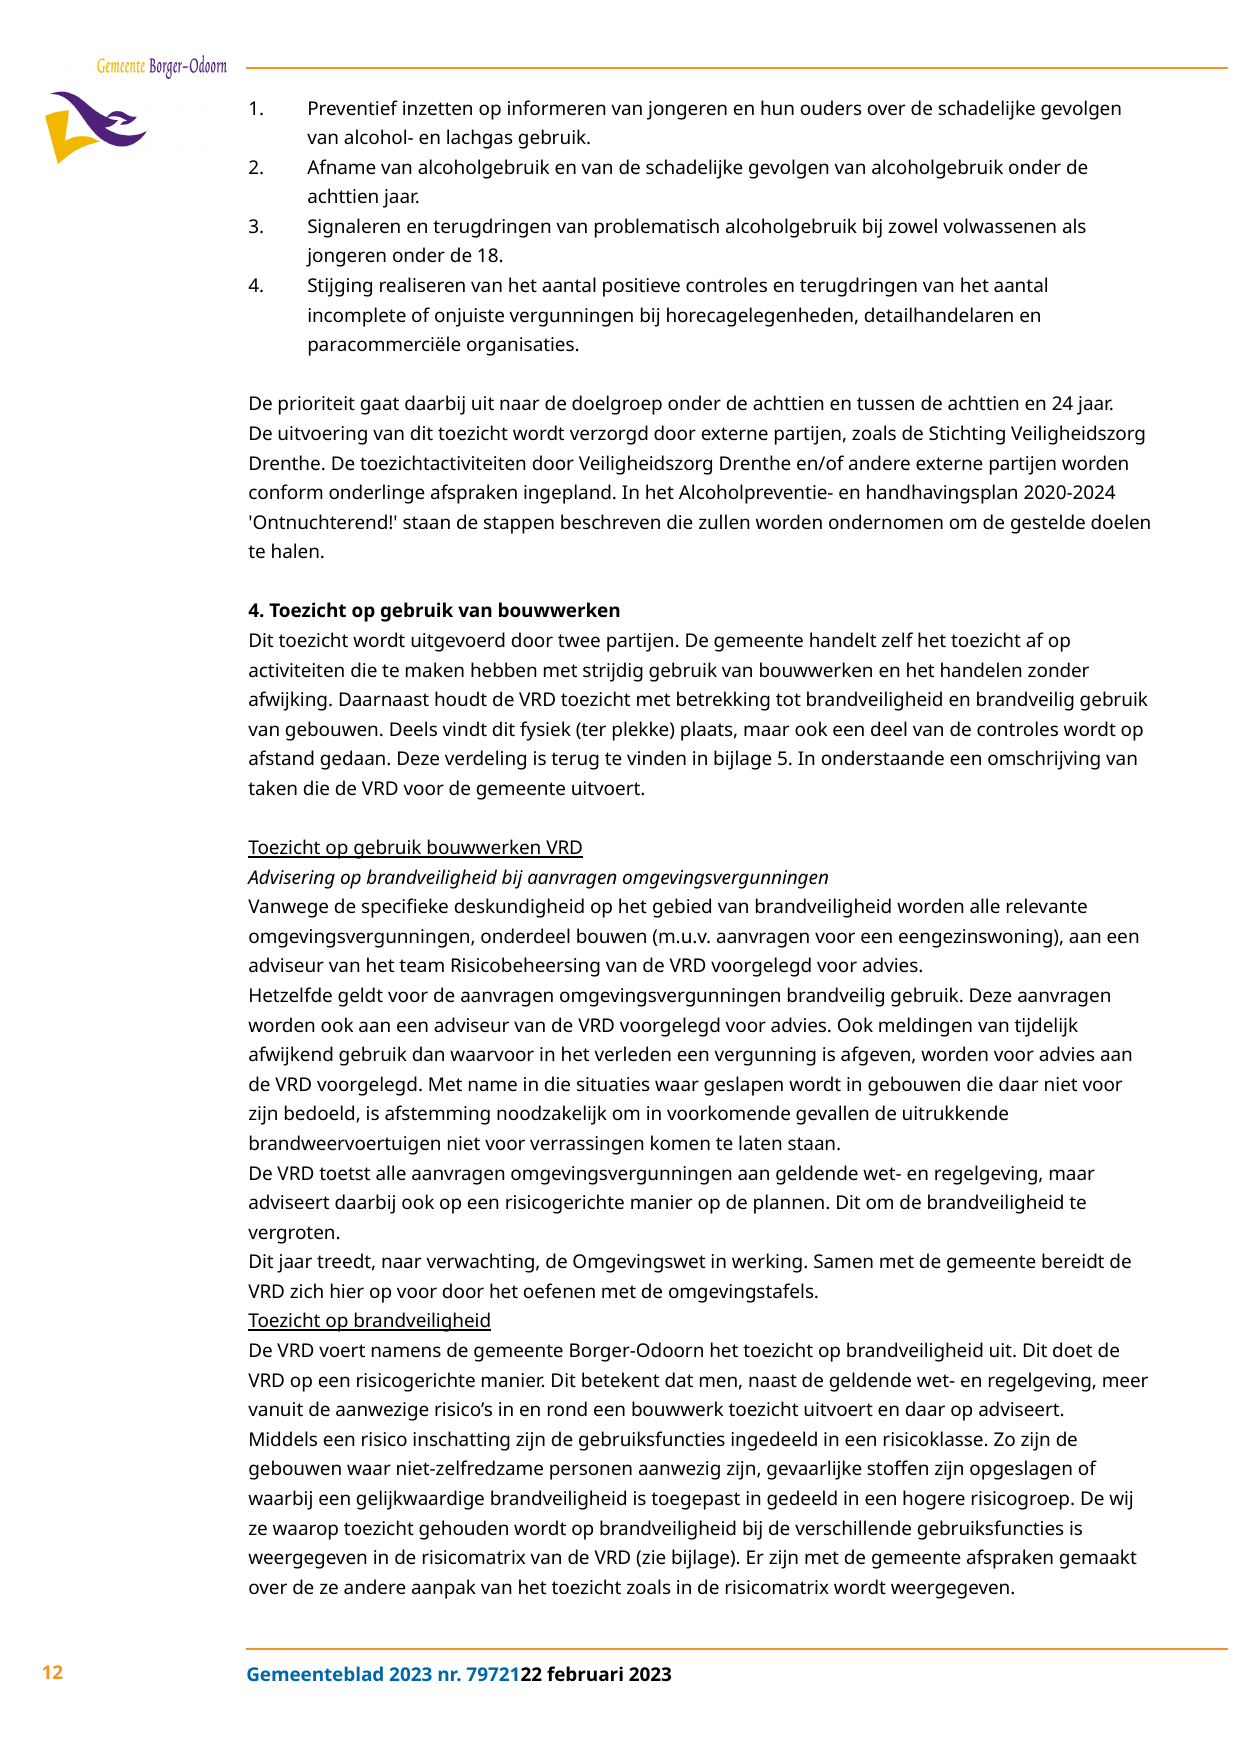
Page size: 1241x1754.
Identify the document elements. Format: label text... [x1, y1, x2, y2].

text Advisering op brandveiligheid bij aanvragen omgevingsvergunningen [248, 864, 1152, 890]
list Stijging realiseren van het aantal positieve controles en terugdringen van het aantal incomplete of onjuiste vergunningen bij horecagelegenheden, detailhandelaren en paracommerciële organisaties. [248, 272, 1152, 357]
text De VRD voert namens de gemeente Borger-Odoorn het toezicht op brandveiligheid uit. Dit doet de VRD op een risicogerichte manier. Dit betekent dat men, naast de geldende wet- en regelgeving, meer vanuit de aanwezige risico’s in en rond een bouwwerk toezicht uitvoert en daar op adviseert. [248, 1337, 1152, 1422]
list Signaleren en terugdringen van problematisch alcoholgebruik bij zowel volwassenen als jongeren onder de 18. [248, 213, 1152, 268]
text Dit jaar treedt, naar verwachting, de Omgevingswet in werking. Samen met de gemeente bereidt de VRD zich hier op voor door het oefenen met de omgevingstafels. [248, 1248, 1152, 1304]
text Hetzelfde geldt voor de aanvragen omgevingsvergunningen brandveilig gebruik. Deze aanvragen worden ook aan een adviseur van de VRD voorgelegd voor advies. Ook meldingen van tijdelijk afwijkend gebruik dan waarvoor in het verleden een vergunning is afgeven, worden voor advies aan de VRD voorgelegd. Met name in die situaties waar geslapen wordt in gebouwen die daar niet voor zijn bedoeld, is afstemming noodzakelijk om in voorkomende gevallen de uitrukkende brandweervoertuigen niet voor verrassingen komen te laten staan. [248, 982, 1152, 1156]
list Preventief inzetten op informeren van jongeren en hun ouders over de schadelijke gevolgen van alcohol- en lachgas gebruik. [248, 95, 1152, 150]
text De prioriteit gaat daarbij uit naar de doelgroep onder de achttien en tussen de achttien en 24 jaar. [248, 391, 1152, 416]
text Toezicht op brandveiligheid [248, 1308, 1152, 1333]
text De VRD toetst alle aanvragen omgevingsvergunningen aan geldende wet- en regelgeving, maar adviseert daarbij ook op een risicogerichte manier op de plannen. Dit om de brandveiligheid te vergroten. [248, 1160, 1152, 1245]
text De uitvoering van dit toezicht wordt verzorgd door externe partijen, zoals de Stichting Veiligheidszorg Drenthe. De toezichtactiviteiten door Veiligheidszorg Drenthe en/of andere externe partijen worden conform onderlinge afspraken ingepland. In het Alcoholpreventie- en handhavingsplan 2020-2024 'Ontnuchterend!' staan de stappen beschreven die zullen worden ondernomen om de gestelde doelen te halen. [248, 420, 1152, 564]
text Toezicht op gebruik bouwwerken VRD [248, 834, 1152, 860]
text 4. Toezicht op gebruik van bouwwerken [248, 598, 1152, 623]
text Dit toezicht wordt uitgevoerd door twee partijen. De gemeente handelt zelf het toezicht af op activiteiten die te maken hebben met strijdig gebruik van bouwwerken en het handelen zonder afwijking. Daarnaast houdt de VRD toezicht met betrekking tot brandveiligheid en brandveilig gebruik van gebouwen. Deels vindt dit fysiek (ter plekke) plaats, maar ook een deel van de controles wordt op afstand gedaan. Deze verdeling is terug te vinden in bijlage 5. In onderstaande een omschrijving van taken die de VRD voor de gemeente uitvoert. [248, 627, 1152, 801]
picture [41, 47, 231, 172]
text Vanwege de specifieke deskundigheid op het gebied van brandveiligheid worden alle relevante omgevingsvergunningen, onderdeel bouwen (m.u.v. aanvragen voor een eengezinswoning), aan een adviseur van het team Risicobeheersing van de VRD voorgelegd voor advies. [248, 893, 1152, 978]
list Afname van alcoholgebruik en van de schadelijke gevolgen van alcoholgebruik onder de achttien jaar. [248, 154, 1152, 209]
text Middels een risico inschatting zijn de gebruiksfuncties ingedeeld in een risicoklasse. Zo zijn de gebouwen waar niet-zelfredzame personen aanwezig zijn, gevaarlijke stoffen zijn opgeslagen of waarbij een gelijkwaardige brandveiligheid is toegepast in gedeeld in een hogere risicogroep. De wij ze waarop toezicht gehouden wordt op brandveiligheid bij de verschillende gebruiksfuncties is weergegeven in de risicomatrix van de VRD (zie bijlage). Er zijn met de gemeente afspraken gemaakt over de ze andere aanpak van het toezicht zoals in de risicomatrix wordt weergegeven. [248, 1426, 1152, 1600]
